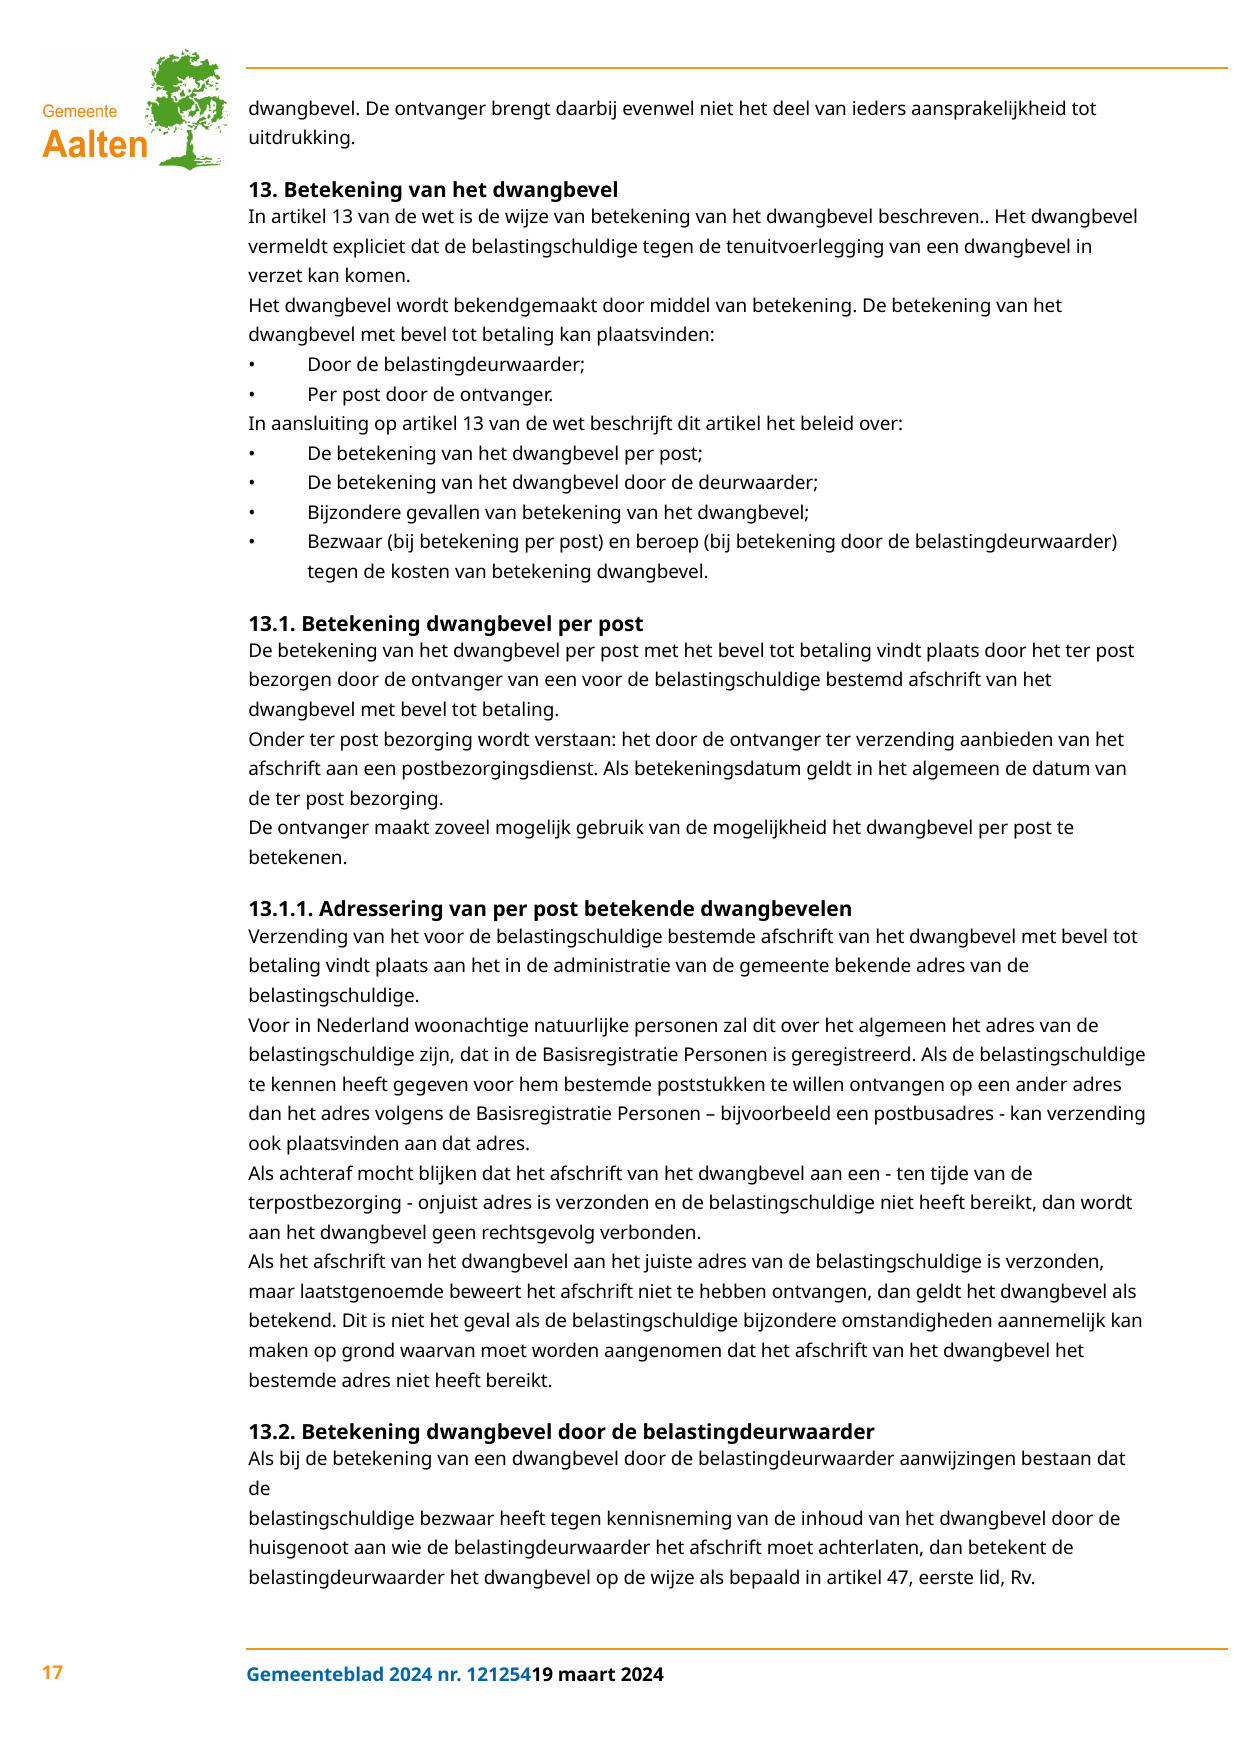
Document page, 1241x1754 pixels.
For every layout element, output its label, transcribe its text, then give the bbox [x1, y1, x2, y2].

text In artikel 13 van de wet is de wijze van betekening van het dwangbevel beschreven.. Het dwangbevel vermeldt expliciet dat de belastingschuldige tegen de tenuitvoerlegging van een dwangbevel in verzet kan komen. [248, 203, 1152, 288]
text In aansluiting op artikel 13 van de wet beschrijft dit artikel het beleid over: [248, 410, 1152, 436]
text belastingdeurwaarder het dwangbevel op de wijze als bepaald in artikel 47, eerste lid, Rv. [248, 1564, 1152, 1590]
text Het dwangbevel wordt bekendgemaakt door middel van betekening. De betekening van het dwangbevel met bevel tot betaling kan plaatsvinden: [248, 292, 1152, 347]
text 13.2. Betekening dwangbevel door de belastingdeurwaarder [248, 1417, 1152, 1446]
list Bijzondere gevallen van betekening van het dwangbevel; [248, 499, 1152, 525]
text Onder ter post bezorging wordt verstaan: het door de ontvanger ter verzending aanbieden van het afschrift aan een postbezorgingsdienst. Als betekeningsdatum geldt in het algemeen de datum van de ter post bezorging. [248, 726, 1152, 811]
text Verzending van het voor de belastingschuldige bestemde afschrift van het dwangbevel met bevel tot betaling vindt plaats aan het in de administratie van de gemeente bekende adres van de belastingschuldige. [248, 923, 1152, 1008]
text belastingschuldige zijn, dat in de Basisregistratie Personen is geregistreerd. Als de belastingschuldige te kennen heeft gegeven voor hem bestemde poststukken te willen ontvangen op een ander adres dan het adres volgens de Basisregistratie Personen – bijvoorbeeld een postbusadres - kan verzending ook plaatsvinden aan dat adres. [248, 1041, 1152, 1156]
text Voor in Nederland woonachtige natuurlijke personen zal dit over het algemeen het adres van de [248, 1012, 1152, 1037]
text bezorgen door de ontvanger van een voor de belastingschuldige bestemd afschrift van het dwangbevel met bevel tot betaling. [248, 667, 1152, 722]
list Bezwaar (bij betekening per post) en beroep (bij betekening door de belastingdeurwaarder) tegen de kosten van betekening dwangbevel. [248, 529, 1152, 584]
text Als bij de betekening van een dwangbevel door de belastingdeurwaarder aanwijzingen bestaan dat de [248, 1446, 1152, 1501]
text Als het afschrift van het dwangbevel aan het juiste adres van de belastingschuldige is verzonden, maar laatstgenoemde beweert het afschrift niet te hebben ontvangen, dan geldt het dwangbevel als betekend. Dit is niet het geval als de belastingschuldige bijzondere omstandigheden aannemelijk kan maken op grond waarvan moet worden aangenomen dat het afschrift van het dwangbevel het bestemde adres niet heeft bereikt. [248, 1248, 1152, 1392]
text 13. Betekening van het dwangbevel [248, 175, 1152, 203]
text 13.1.1. Adressering van per post betekende dwangbevelen [248, 894, 1152, 923]
list De betekening van het dwangbevel per post; [248, 440, 1152, 466]
text 13.1. Betekening dwangbevel per post [248, 609, 1152, 637]
text dwangbevel. De ontvanger brengt daarbij evenwel niet het deel van ieders aansprakelijkheid tot uitdrukking. [248, 95, 1152, 150]
text De ontvanger maakt zoveel mogelijk gebruik van de mogelijkheid het dwangbevel per post te betekenen. [248, 814, 1152, 870]
list Per post door de ontvanger. [248, 381, 1152, 406]
text huisgenoot aan wie de belastingdeurwaarder het afschrift moet achterlaten, dan betekent de [248, 1534, 1152, 1560]
picture [41, 47, 231, 172]
text belastingschuldige bezwaar heeft tegen kennisneming van de inhoud van het dwangbevel door de [248, 1505, 1152, 1531]
text Als achteraf mocht blijken dat het afschrift van het dwangbevel aan een - ten tijde van de terpostbezorging - onjuist adres is verzonden en de belastingschuldige niet heeft bereikt, dan wordt aan het dwangbevel geen rechtsgevolg verbonden. [248, 1160, 1152, 1244]
list De betekening van het dwangbevel door de deurwaarder; [248, 469, 1152, 495]
text De betekening van het dwangbevel per post met het bevel tot betaling vindt plaats door het ter post [248, 637, 1152, 663]
list Door de belastingdeurwaarder; [248, 351, 1152, 377]
